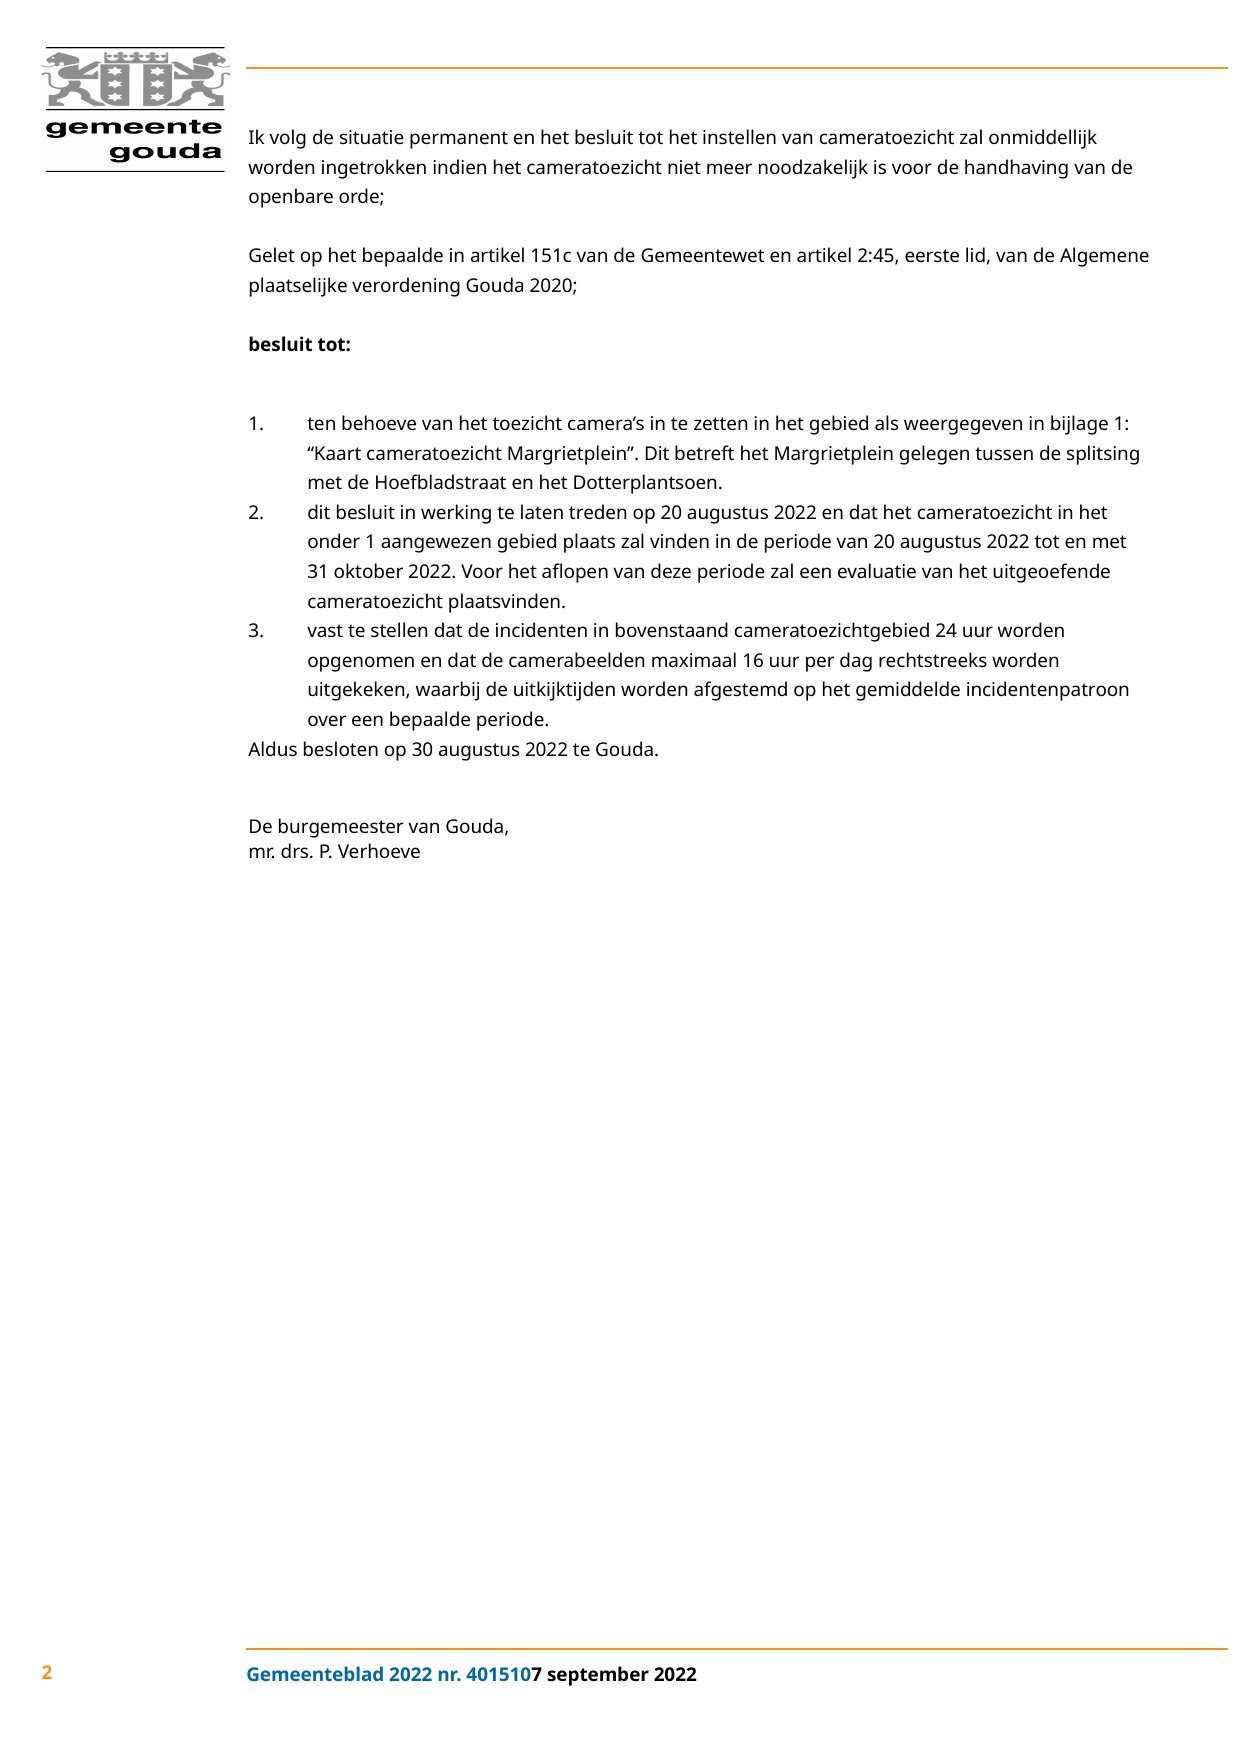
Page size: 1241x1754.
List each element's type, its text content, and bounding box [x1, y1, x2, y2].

text Gelet op het bepaalde in artikel 151c van de Gemeentewet en artikel 2:45, eerste lid, van de Algemene plaatselijke verordening Gouda 2020; [248, 243, 1152, 298]
picture [41, 47, 231, 172]
list vast te stellen dat de incidenten in bovenstaand cameratoezichtgebied 24 uur worden opgenomen en dat de camerabeelden maximaal 16 uur per dag rechtstreeks worden uitgekeken, waarbij de uitkijktijden worden afgestemd op het gemiddelde incidentenpatroon over een bepaalde periode. [248, 617, 1152, 732]
text De burgemeester van Gouda, [248, 813, 1152, 839]
text mr. drs. P. Verhoeve [248, 839, 1152, 864]
list ten behoeve van het toezicht camera’s in te zetten in het gebied als weergegeven in bijlage 1: “Kaart cameratoezicht Margrietplein”. Dit betreft het Margrietplein gelegen tussen de splitsing met de Hoefbladstraat en het Dotterplantsoen. [248, 410, 1152, 495]
list dit besluit in werking te laten treden op 20 augustus 2022 en dat het cameratoezicht in het onder 1 aangewezen gebied plaats zal vinden in de periode van 20 augustus 2022 tot en met 31 oktober 2022. Voor het aflopen van deze periode zal een evaluatie van het uitgeoefende cameratoezicht plaatsvinden. [248, 499, 1152, 613]
text Ik volg de situatie permanent en het besluit tot het instellen van cameratoezicht zal onmiddellijk worden ingetrokken indien het cameratoezicht niet meer noodzakelijk is voor de handhaving van de openbare orde; [248, 124, 1152, 209]
text besluit tot: [248, 331, 1152, 357]
text Aldus besloten op 30 augustus 2022 te Gouda. [248, 736, 1152, 761]
